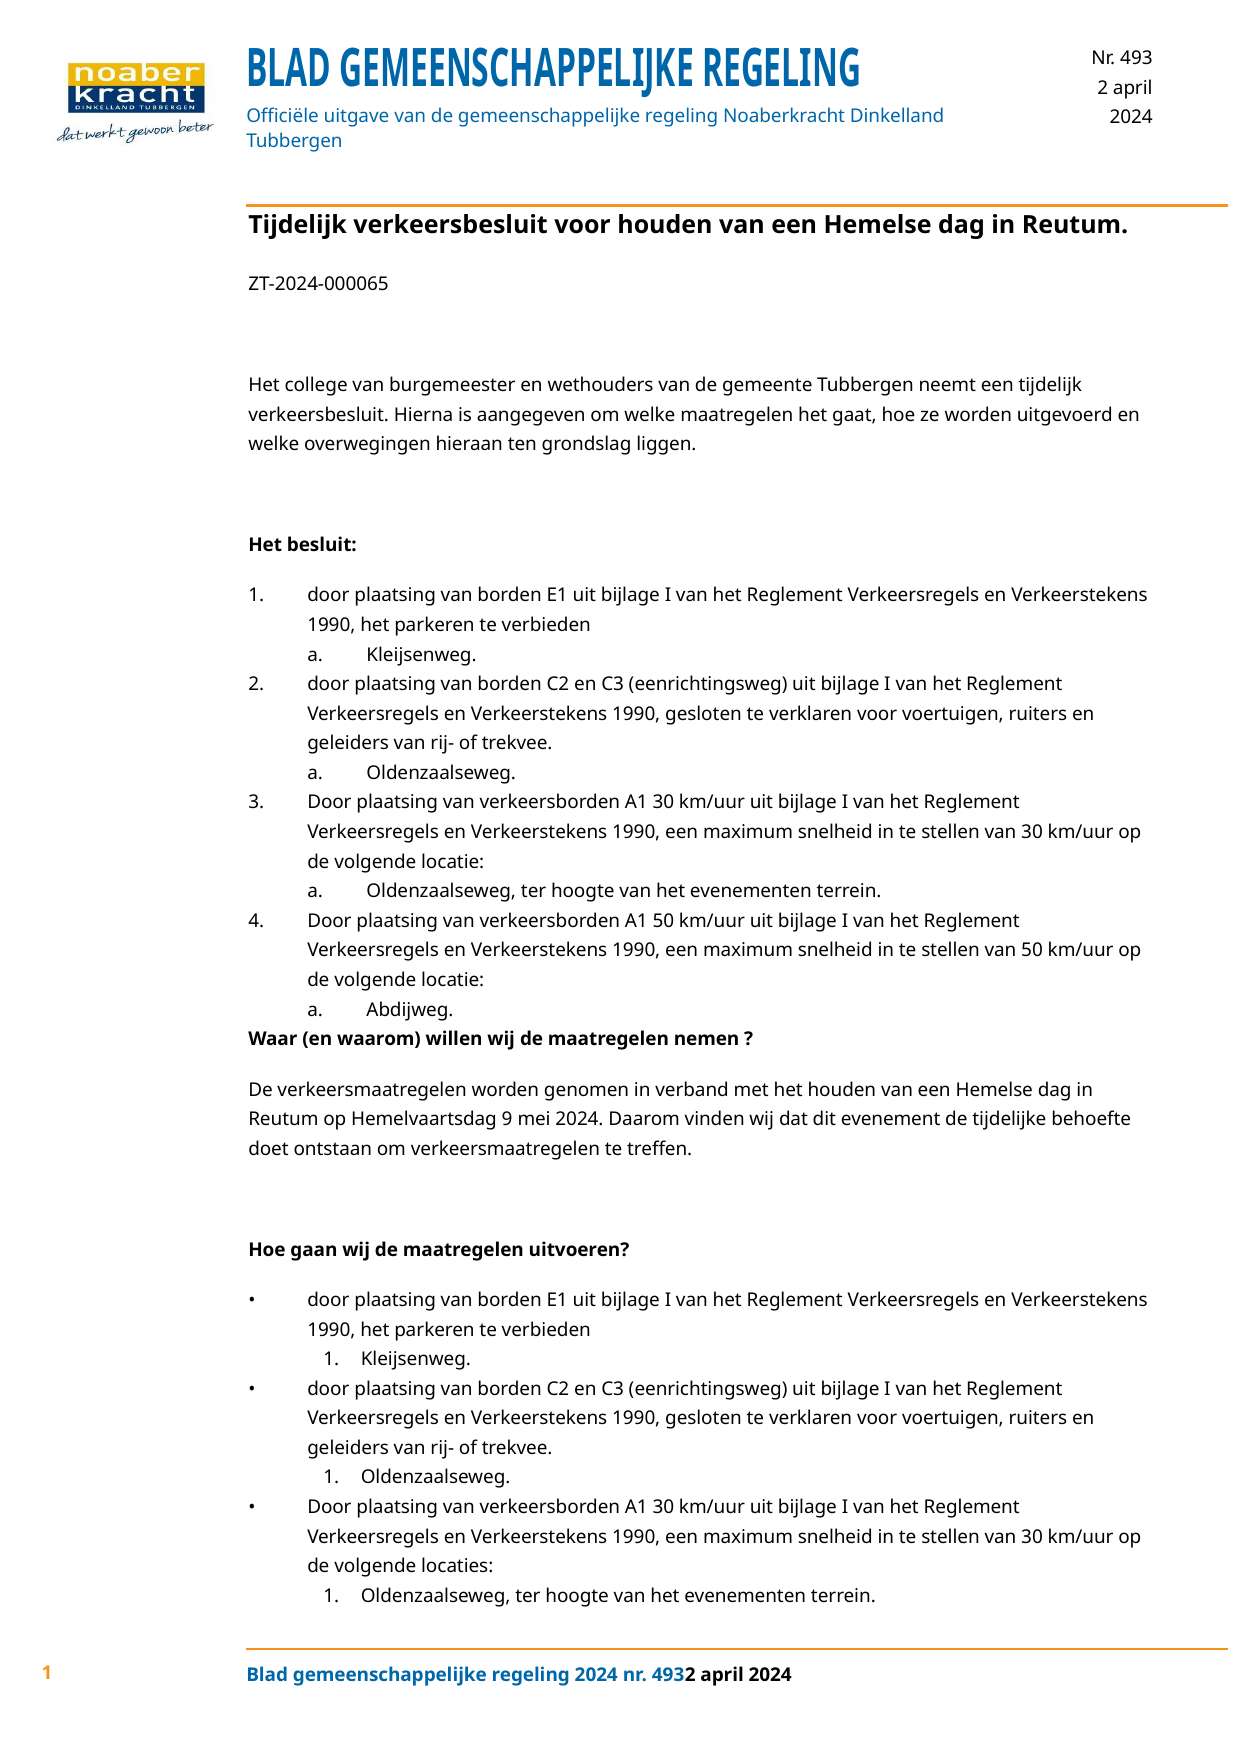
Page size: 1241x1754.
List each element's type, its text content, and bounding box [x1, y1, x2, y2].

text Het college van burgemeester en wethouders van de gemeente Tubbergen neemt een tijdelijk verkeersbesluit. Hierna is aangegeven om welke maatregelen het gaat, hoe ze worden uitgevoerd en welke overwegingen hieraan ten grondslag liggen. [248, 371, 1152, 456]
list Oldenzaalseweg, ter hoogte van het evenementen terrein. [323, 1582, 1152, 1608]
list Door plaatsing van verkeersborden A1 30 km/uur uit bijlage I van het Reglement Verkeersregels en Verkeerstekens 1990, een maximum snelheid in te stellen van 30 km/uur op de volgende locaties: [248, 1493, 1152, 1578]
list door plaatsing van borden E1 uit bijlage I van het Reglement Verkeersregels en Verkeerstekens 1990, het parkeren te verbieden [248, 582, 1152, 637]
text De verkeersmaatregelen worden genomen in verband met het houden van een Hemelse dag in Reutum op Hemelvaartsdag 9 mei 2024. Daarom vinden wij dat dit evenement de tijdelijke behoefte doet ontstaan om verkeersmaatregelen te treffen. [248, 1076, 1152, 1161]
list Abdijweg. [307, 996, 1152, 1021]
list Door plaatsing van verkeersborden A1 30 km/uur uit bijlage I van het Reglement Verkeersregels en Verkeerstekens 1990, een maximum snelheid in te stellen van 30 km/uur op de volgende locatie: [248, 789, 1152, 873]
list Oldenzaalseweg. [307, 759, 1152, 785]
list Door plaatsing van verkeersborden A1 50 km/uur uit bijlage I van het Reglement Verkeersregels en Verkeerstekens 1990, een maximum snelheid in te stellen van 50 km/uur op de volgende locatie: [248, 907, 1152, 992]
text ZT-2024-000065 [248, 270, 1152, 296]
text Tijdelijk verkeersbesluit voor houden van een Hemelse dag in Reutum. [248, 207, 1152, 241]
text Waar (en waarom) willen wij de maatregelen nemen ? [248, 1025, 1152, 1051]
list door plaatsing van borden C2 en C3 (eenrichtingsweg) uit bijlage I van het Reglement Verkeersregels en Verkeerstekens 1990, gesloten te verklaren voor voertuigen, ruiters en geleiders van rij- of trekvee. [248, 670, 1152, 755]
list Oldenzaalseweg. [323, 1464, 1152, 1489]
picture [41, 47, 231, 172]
text Hoe gaan wij de maatregelen uitvoeren? [248, 1236, 1152, 1261]
text Het besluit: [248, 531, 1152, 557]
list door plaatsing van borden C2 en C3 (eenrichtingsweg) uit bijlage I van het Reglement Verkeersregels en Verkeerstekens 1990, gesloten te verklaren voor voertuigen, ruiters en geleiders van rij- of trekvee. [248, 1375, 1152, 1460]
list Kleijsenweg. [323, 1345, 1152, 1371]
list door plaatsing van borden E1 uit bijlage I van het Reglement Verkeersregels en Verkeerstekens 1990, het parkeren te verbieden [248, 1286, 1152, 1341]
list Oldenzaalseweg, ter hoogte van het evenementen terrein. [307, 877, 1152, 903]
list Kleijsenweg. [307, 641, 1152, 666]
